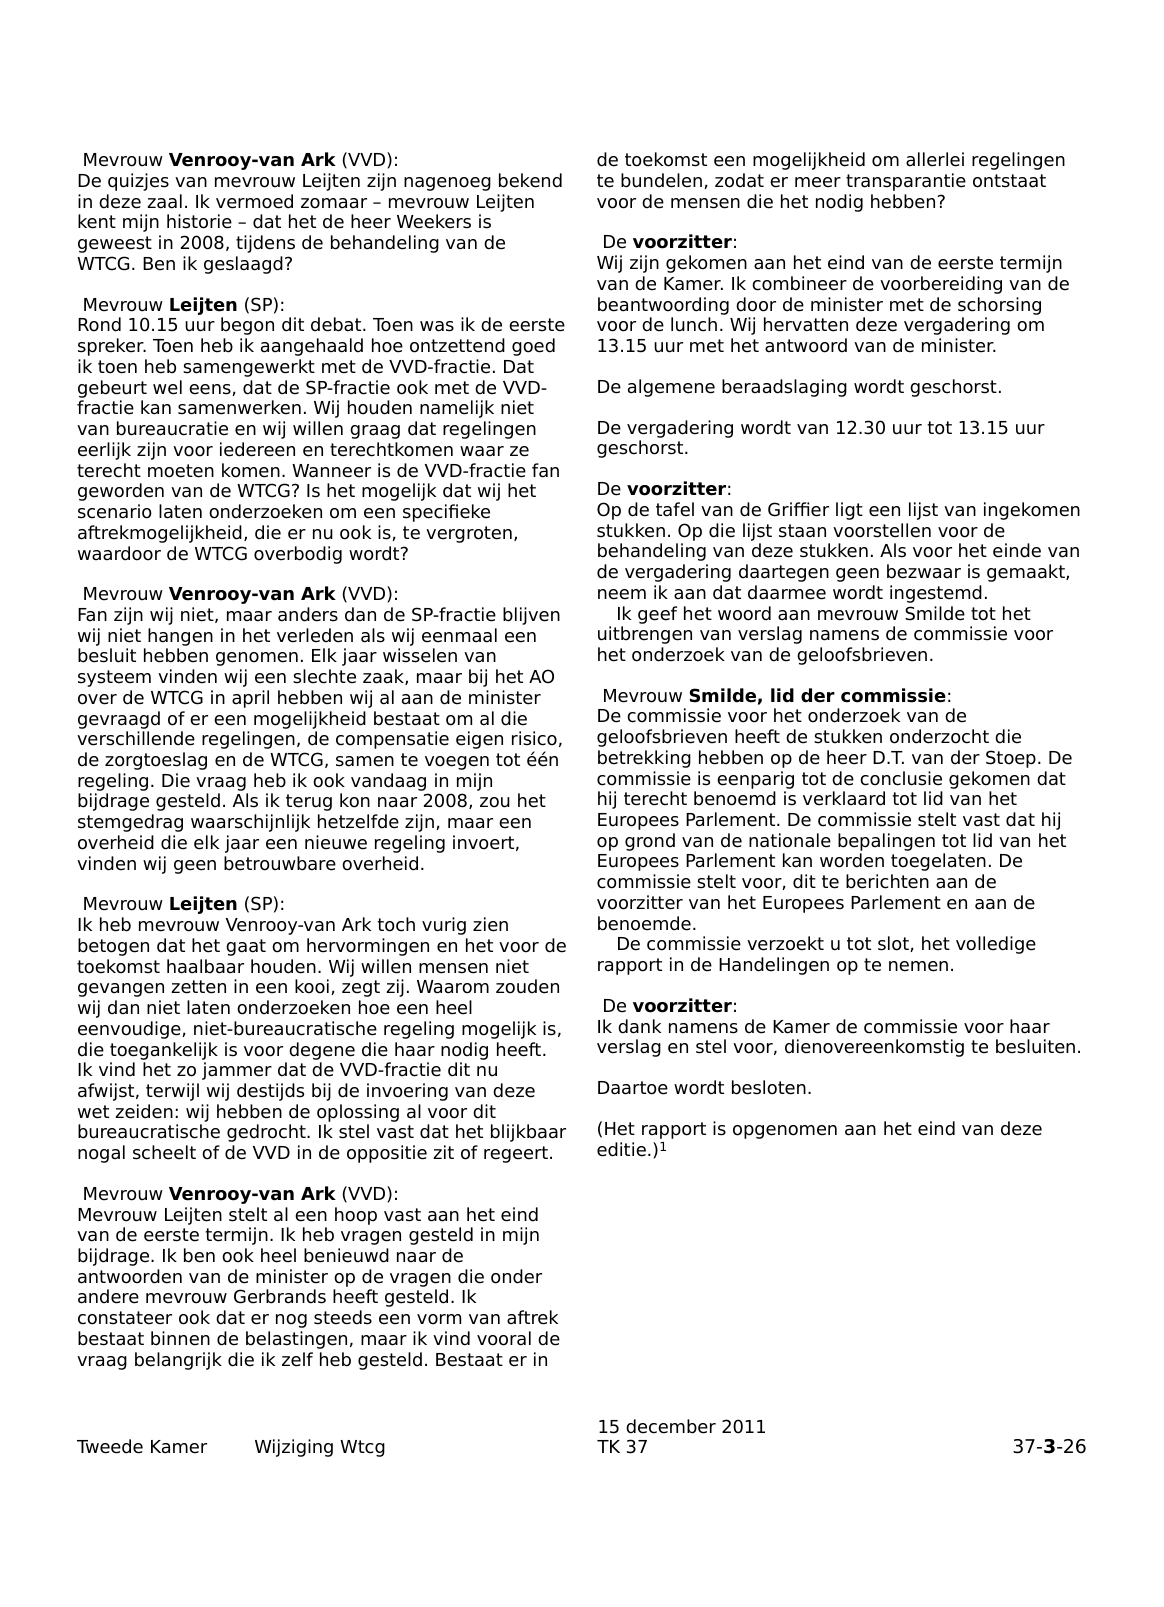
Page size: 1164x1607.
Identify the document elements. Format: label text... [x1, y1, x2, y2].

text Mevrouw Venrooy-van Ark (VVD): [77, 150, 567, 171]
text Mevrouw Venrooy-van Ark (VVD): [77, 1184, 567, 1204]
text Mevrouw Leijten (SP): [77, 894, 567, 915]
text De voorzitter: [596, 479, 1087, 500]
text Op de tafel van de Griffier ligt een lijst van ingekomen stukken. Op die lijst staan voorstellen voor de behandeling van deze stukken. Als voor het einde van de vergadering daartegen geen bezwaar is gemaakt, neem ik aan dat daarmee wordt ingestemd. [596, 500, 1087, 603]
text (Het rapport is opgenomen aan het eind van deze editie.)1 [596, 1119, 1087, 1160]
text Fan zijn wij niet, maar anders dan de SP-fractie blijven wij niet hangen in het verleden als wij eenmaal een besluit hebben genomen. Elk jaar wisselen van systeem vinden wij een slechte zaak, maar bij het AO over de WTCG in april hebben wij al aan de minister gevraagd of er een mogelijkheid bestaat om al die verschillende regelingen, de compensatie eigen risico, de zorgtoeslag en de WTCG, samen te voegen tot één regeling. Die vraag heb ik ook vandaag in mijn bijdrage gesteld. Als ik terug kon naar 2008, zou het stemgedrag waarschijnlijk hetzelfde zijn, maar een overheid die elk jaar een nieuwe regeling invoert, vinden wij geen betrouwbare overheid. [77, 605, 567, 874]
text Daartoe wordt besloten. [596, 1078, 1087, 1099]
text Mevrouw Leijten stelt al een hoop vast aan het eind van de eerste termijn. Ik heb vragen gesteld in mijn bijdrage. Ik ben ook heel benieuwd naar de antwoorden van de minister op de vragen die onder andere mevrouw Gerbrands heeft gesteld. Ik constateer ook dat er nog steeds een vorm van aftrek bestaat binnen de belastingen, maar ik vind vooral de vraag belangrijk die ik zelf heb gesteld. Bestaat er in [77, 1204, 567, 1370]
text Mevrouw Venrooy-van Ark (VVD): [77, 584, 567, 605]
text De commissie voor het onderzoek van de geloofsbrieven heeft de stukken onderzocht die betrekking hebben op de heer D.T. van der Stoep. De commissie is eenparig tot de conclusie gekomen dat hij terecht benoemd is verklaard tot lid van het Europees Parlement. De commissie stelt vast dat hij op grond van de nationale bepalingen tot lid van het Europees Parlement kan worden toegelaten. De commissie stelt voor, dit te berichten aan de voorzitter van het Europees Parlement en aan de benoemde. [596, 706, 1087, 934]
text De quizjes van mevrouw Leijten zijn nagenoeg bekend in deze zaal. Ik vermoed zomaar – mevrouw Leijten kent mijn historie – dat het de heer Weekers is geweest in 2008, tijdens de behandeling van de WTCG. Ben ik geslaagd? [77, 171, 567, 274]
text Mevrouw Leijten (SP): [77, 294, 567, 315]
text Ik dank namens de Kamer de commissie voor haar verslag en stel voor, dienovereenkomstig te besluiten. [596, 1016, 1087, 1058]
text De vergadering wordt van 12.30 uur tot 13.15 uur geschorst. [596, 417, 1087, 459]
text De algemene beraadslaging wordt geschorst. [596, 377, 1087, 397]
text de toekomst een mogelijkheid om allerlei regelingen te bundelen, zodat er meer transparantie ontstaat voor de mensen die het nodig hebben? [596, 150, 1087, 212]
text Rond 10.15 uur begon dit debat. Toen was ik de eerste spreker. Toen heb ik aangehaald hoe ontzettend goed ik toen heb samengewerkt met de VVD-fractie. Dat gebeurt wel eens, dat de SP-fractie ook met de VVD-fractie kan samenwerken. Wij houden namelijk niet van bureaucratie en wij willen graag dat regelingen eerlijk zijn voor iedereen en terechtkomen waar ze terecht moeten komen. Wanneer is de VVD-fractie fan geworden van de WTCG? Is het mogelijk dat wij het scenario laten onderzoeken om een specifieke aftrekmogelijkheid, die er nu ook is, te vergroten, waardoor de WTCG overbodig wordt? [77, 315, 567, 564]
text Wij zijn gekomen aan het eind van de eerste termijn van de Kamer. Ik combineer de voorbereiding van de beantwoording door de minister met de schorsing voor de lunch. Wij hervatten deze vergadering om 13.15 uur met het antwoord van de minister. [596, 253, 1087, 357]
text Ik heb mevrouw Venrooy-van Ark toch vurig zien betogen dat het gaat om hervormingen en het voor de toekomst haalbaar houden. Wij willen mensen niet gevangen zetten in een kooi, zegt zij. Waarom zouden wij dan niet laten onderzoeken hoe een heel eenvoudige, niet-bureaucratische regeling mogelijk is, die toegankelijk is voor degene die haar nodig heeft. Ik vind het zo jammer dat de VVD-fractie dit nu afwijst, terwijl wij destijds bij de invoering van deze wet zeiden: wij hebben de oplossing al voor dit bureaucratische gedrocht. Ik stel vast dat het blijkbaar nogal scheelt of de VVD in de oppositie zit of regeert. [77, 915, 567, 1164]
text Ik geef het woord aan mevrouw Smilde tot het uitbrengen van verslag namens de commissie voor het onderzoek van de geloofsbrieven. [596, 603, 1087, 666]
text De voorzitter: [596, 232, 1087, 253]
text De commissie verzoekt u tot slot, het volledige rapport in de Handelingen op te nemen. [596, 934, 1087, 976]
text De voorzitter: [596, 996, 1087, 1016]
text Mevrouw Smilde, lid der commissie: [596, 686, 1087, 706]
